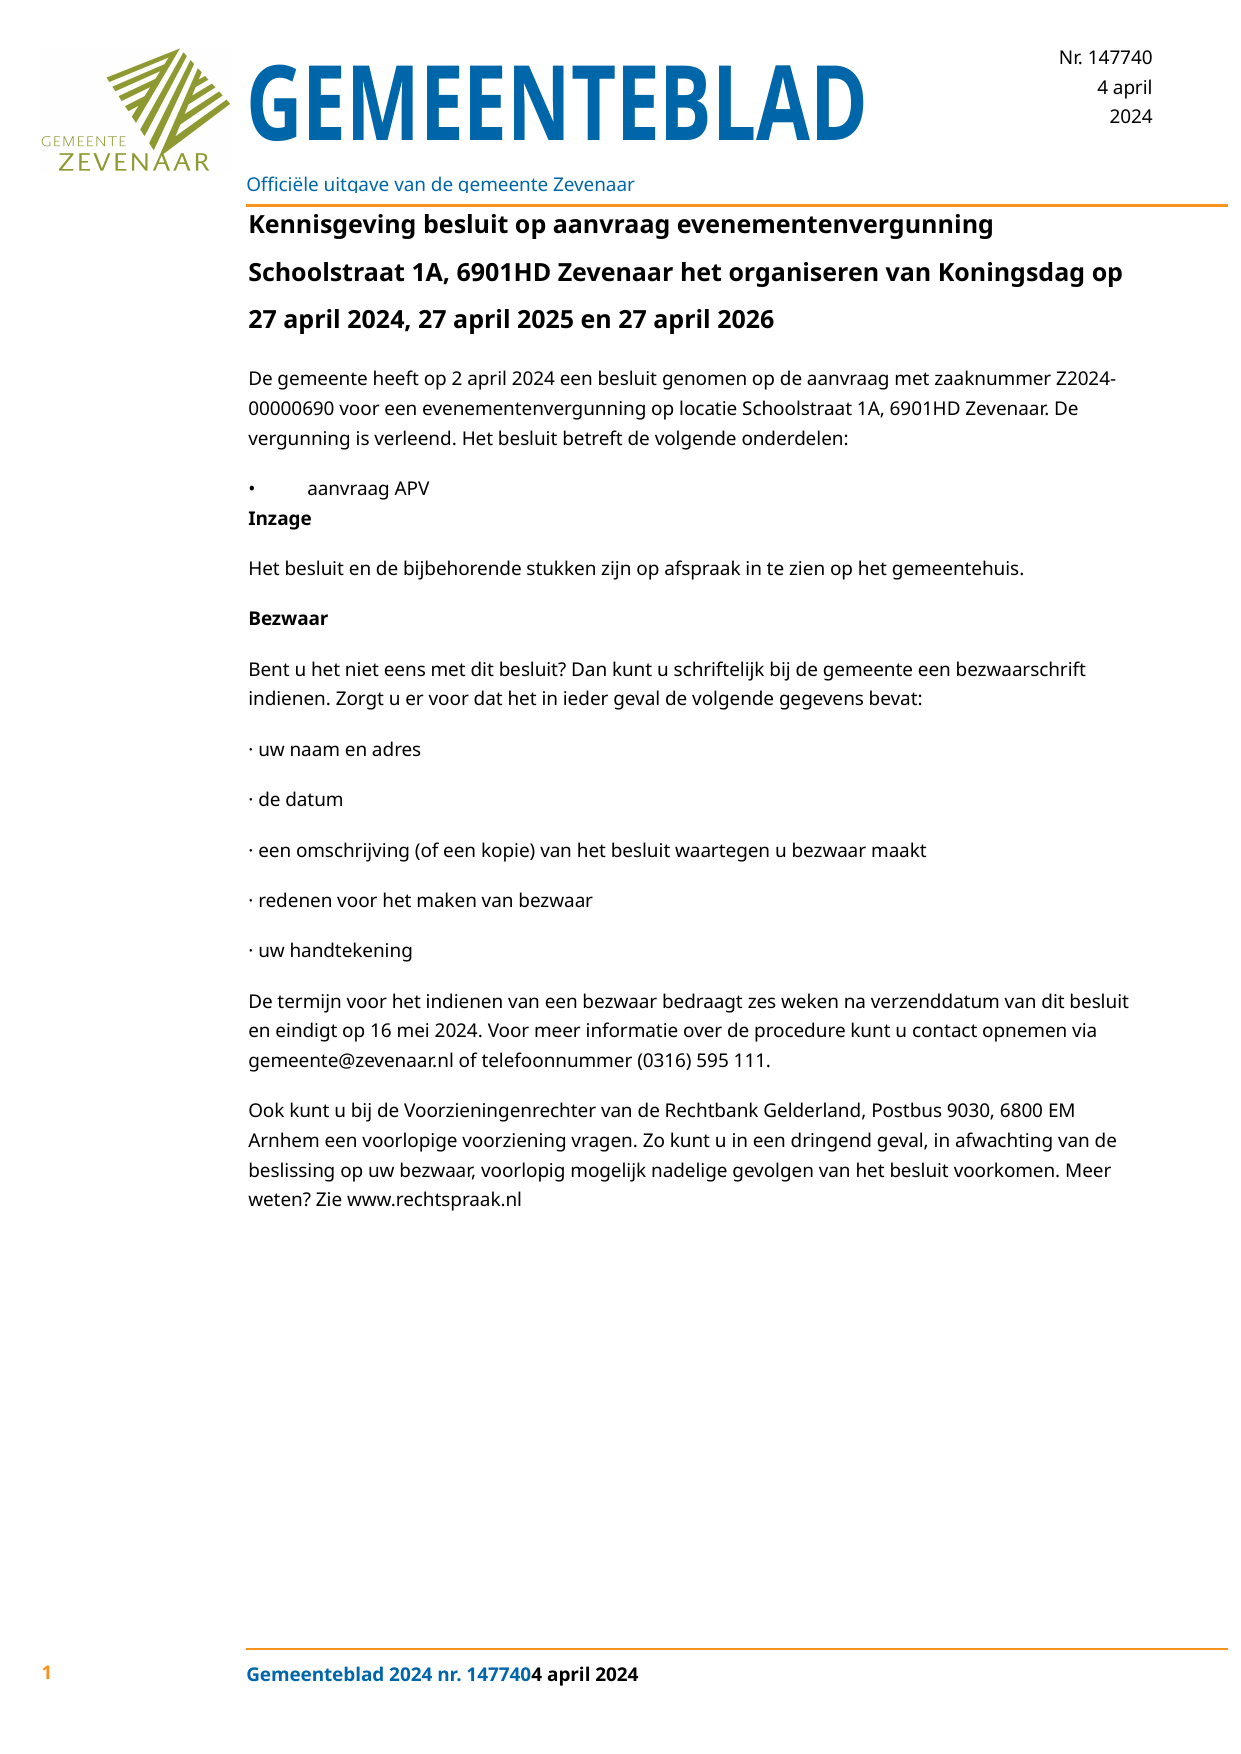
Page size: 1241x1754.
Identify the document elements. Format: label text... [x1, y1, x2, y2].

text Bezwaar [248, 606, 1152, 631]
text Kennisgeving besluit op aanvraag evenementenvergunning Schoolstraat 1A, 6901HD Zevenaar het organiseren van Koningsdag op 27 april 2024, 27 april 2025 en 27 april 2026 [248, 207, 1152, 336]
list aanvraag APV [248, 475, 1152, 501]
text · uw naam en adres [248, 736, 1152, 762]
text De termijn voor het indienen van een bezwaar bedraagt zes weken na verzenddatum van dit besluit en eindigt op 16 mei 2024. Voor meer informatie over de procedure kunt u contact opnemen via gemeente@zevenaar.nl of telefoonnummer (0316) 595 111. [248, 988, 1152, 1073]
text · de datum [248, 786, 1152, 812]
text · redenen voor het maken van bezwaar [248, 887, 1152, 913]
text Ook kunt u bij de Voorzieningenrechter van de Rechtbank Gelderland, Postbus 9030, 6800 EM Arnhem een voorlopige voorziening vragen. Zo kunt u in een dringend geval, in afwachting van de beslissing op uw bezwaar, voorlopig mogelijk nadelige gevolgen van het besluit voorkomen. Meer weten? Zie www.rechtspraak.nl [248, 1098, 1152, 1212]
picture [41, 47, 231, 172]
text Het besluit en de bijbehorende stukken zijn op afspraak in te zien op het gemeentehuis. [248, 555, 1152, 581]
text De gemeente heeft op 2 april 2024 een besluit genomen op de aanvraag met zaaknummer Z2024-00000690 voor een evenementenvergunning op locatie Schoolstraat 1A, 6901HD Zevenaar. De vergunning is verleend. Het besluit betreft de volgende onderdelen: [248, 366, 1152, 450]
text · een omschrijving (of een kopie) van het besluit waartegen u bezwaar maakt [248, 837, 1152, 862]
text · uw handtekening [248, 938, 1152, 963]
text Bent u het niet eens met dit besluit? Dan kunt u schriftelijk bij de gemeente een bezwaarschrift indienen. Zorgt u er voor dat het in ieder geval de volgende gegevens bevat: [248, 656, 1152, 711]
text Inzage [248, 505, 1152, 530]
